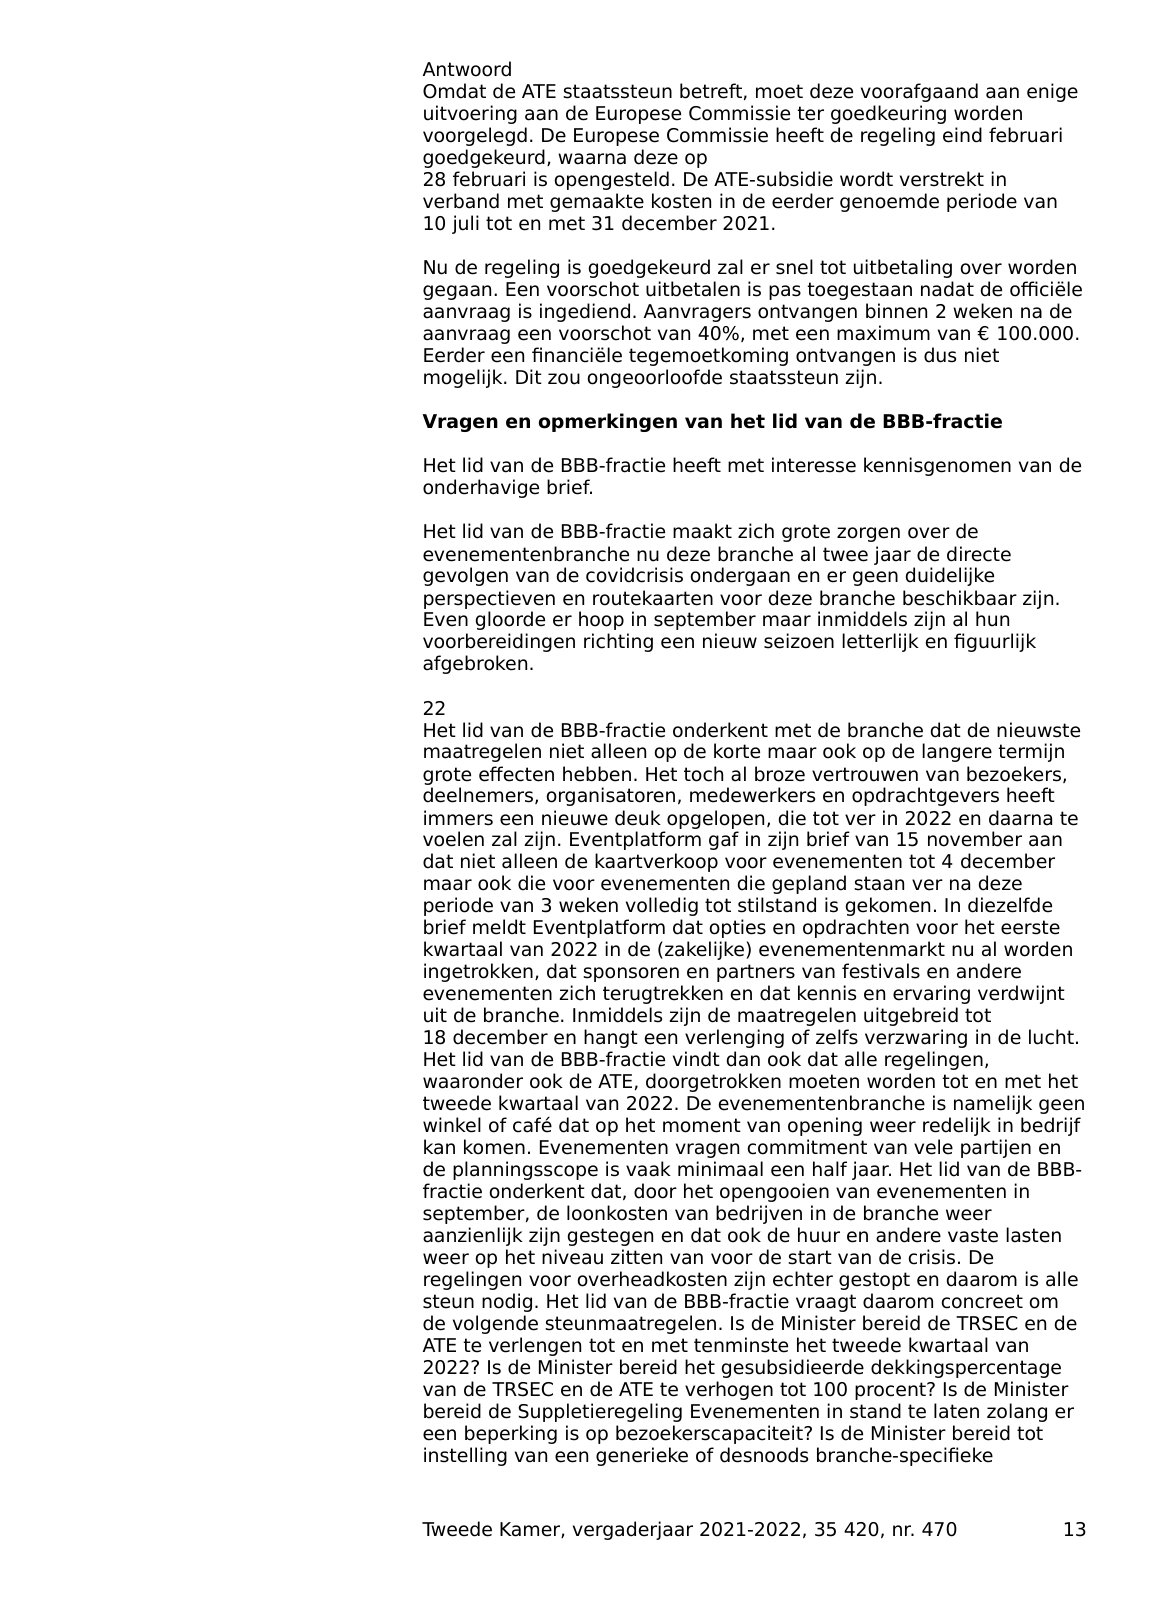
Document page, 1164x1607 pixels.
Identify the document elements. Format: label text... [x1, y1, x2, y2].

text Omdat de ATE staatssteun betreft, moet deze voorafgaand aan enige uitvoering aan de Europese Commissie ter goedkeuring worden voorgelegd. De Europese Commissie heeft de regeling eind februari goedgekeurd, waarna deze op [422, 81, 1087, 169]
text Antwoord [422, 59, 1087, 81]
text Het lid van de BBB-fractie heeft met interesse kennisgenomen van de onderhavige brief. [422, 455, 1087, 499]
text 22 [422, 697, 1087, 719]
subtitle Vragen en opmerkingen van het lid van de BBB-fractie [422, 411, 1087, 433]
text Het lid van de BBB-fractie onderkent met de branche dat de nieuwste maatregelen niet alleen op de korte maar ook op de langere termijn grote effecten hebben. Het toch al broze vertrouwen van bezoekers, deelnemers, organisatoren, medewerkers en opdrachtgevers heeft immers een nieuwe deuk opgelopen, die tot ver in 2022 en daarna te voelen zal zijn. Eventplatform gaf in zijn brief van 15 november aan dat niet alleen de kaartverkoop voor evenementen tot 4 december maar ook die voor evenementen die gepland staan ver na deze periode van 3 weken volledig tot stilstand is gekomen. In diezelfde brief meldt Eventplatform dat opties en opdrachten voor het eerste kwartaal van 2022 in de (zakelijke) evenementenmarkt nu al worden ingetrokken, dat sponsoren en partners van festivals en andere evenementen zich terugtrekken en dat kennis en ervaring verdwijnt uit de branche. Inmiddels zijn de maatregelen uitgebreid tot 18 december en hangt een verlenging of zelfs verzwaring in de lucht. Het lid van de BBB-fractie vindt dan ook dat alle regelingen, waaronder ook de ATE, doorgetrokken moeten worden tot en met het tweede kwartaal van 2022. De evenementenbranche is namelijk geen winkel of café dat op het moment van opening weer redelijk in bedrijf kan komen. Evenementen vragen commitment van vele partijen en de planningsscope is vaak minimaal een half jaar. Het lid van de BBB-fractie onderkent dat, door het opengooien van evenementen in september, de loonkosten van bedrijven in de branche weer aanzienlijk zijn gestegen en dat ook de huur en andere vaste lasten weer op het niveau zitten van voor de start van de crisis. De regelingen voor overheadkosten zijn echter gestopt en daarom is alle steun nodig. Het lid van de BBB-fractie vraagt daarom concreet om de volgende steunmaatregelen. Is de Minister bereid de TRSEC en de ATE te verlengen tot en met tenminste het tweede kwartaal van 2022? Is de Minister bereid het gesubsidieerde dekkingspercentage van de TRSEC en de ATE te verhogen tot 100 procent? Is de Minister bereid de Suppletieregeling Evenementen in stand te laten zolang er een beperking is op bezoekerscapaciteit? Is de Minister bereid tot instelling van een generieke of desnoods branche-specifieke [422, 719, 1087, 1467]
text 28 februari is opengesteld. De ATE-subsidie wordt verstrekt in verband met gemaakte kosten in de eerder genoemde periode van 10 juli tot en met 31 december 2021. [422, 169, 1087, 235]
text Het lid van de BBB-fractie maakt zich grote zorgen over de evenementenbranche nu deze branche al twee jaar de directe gevolgen van de covidcrisis ondergaan en er geen duidelijke perspectieven en routekaarten voor deze branche beschikbaar zijn. Even gloorde er hoop in september maar inmiddels zijn al hun voorbereidingen richting een nieuw seizoen letterlijk en figuurlijk afgebroken. [422, 521, 1087, 675]
text Nu de regeling is goedgekeurd zal er snel tot uitbetaling over worden gegaan. Een voorschot uitbetalen is pas toegestaan nadat de officiële aanvraag is ingediend. Aanvragers ontvangen binnen 2 weken na de aanvraag een voorschot van 40%, met een maximum van € 100.000. Eerder een financiële tegemoetkoming ontvangen is dus niet mogelijk. Dit zou ongeoorloofde staatssteun zijn. [422, 257, 1087, 389]
